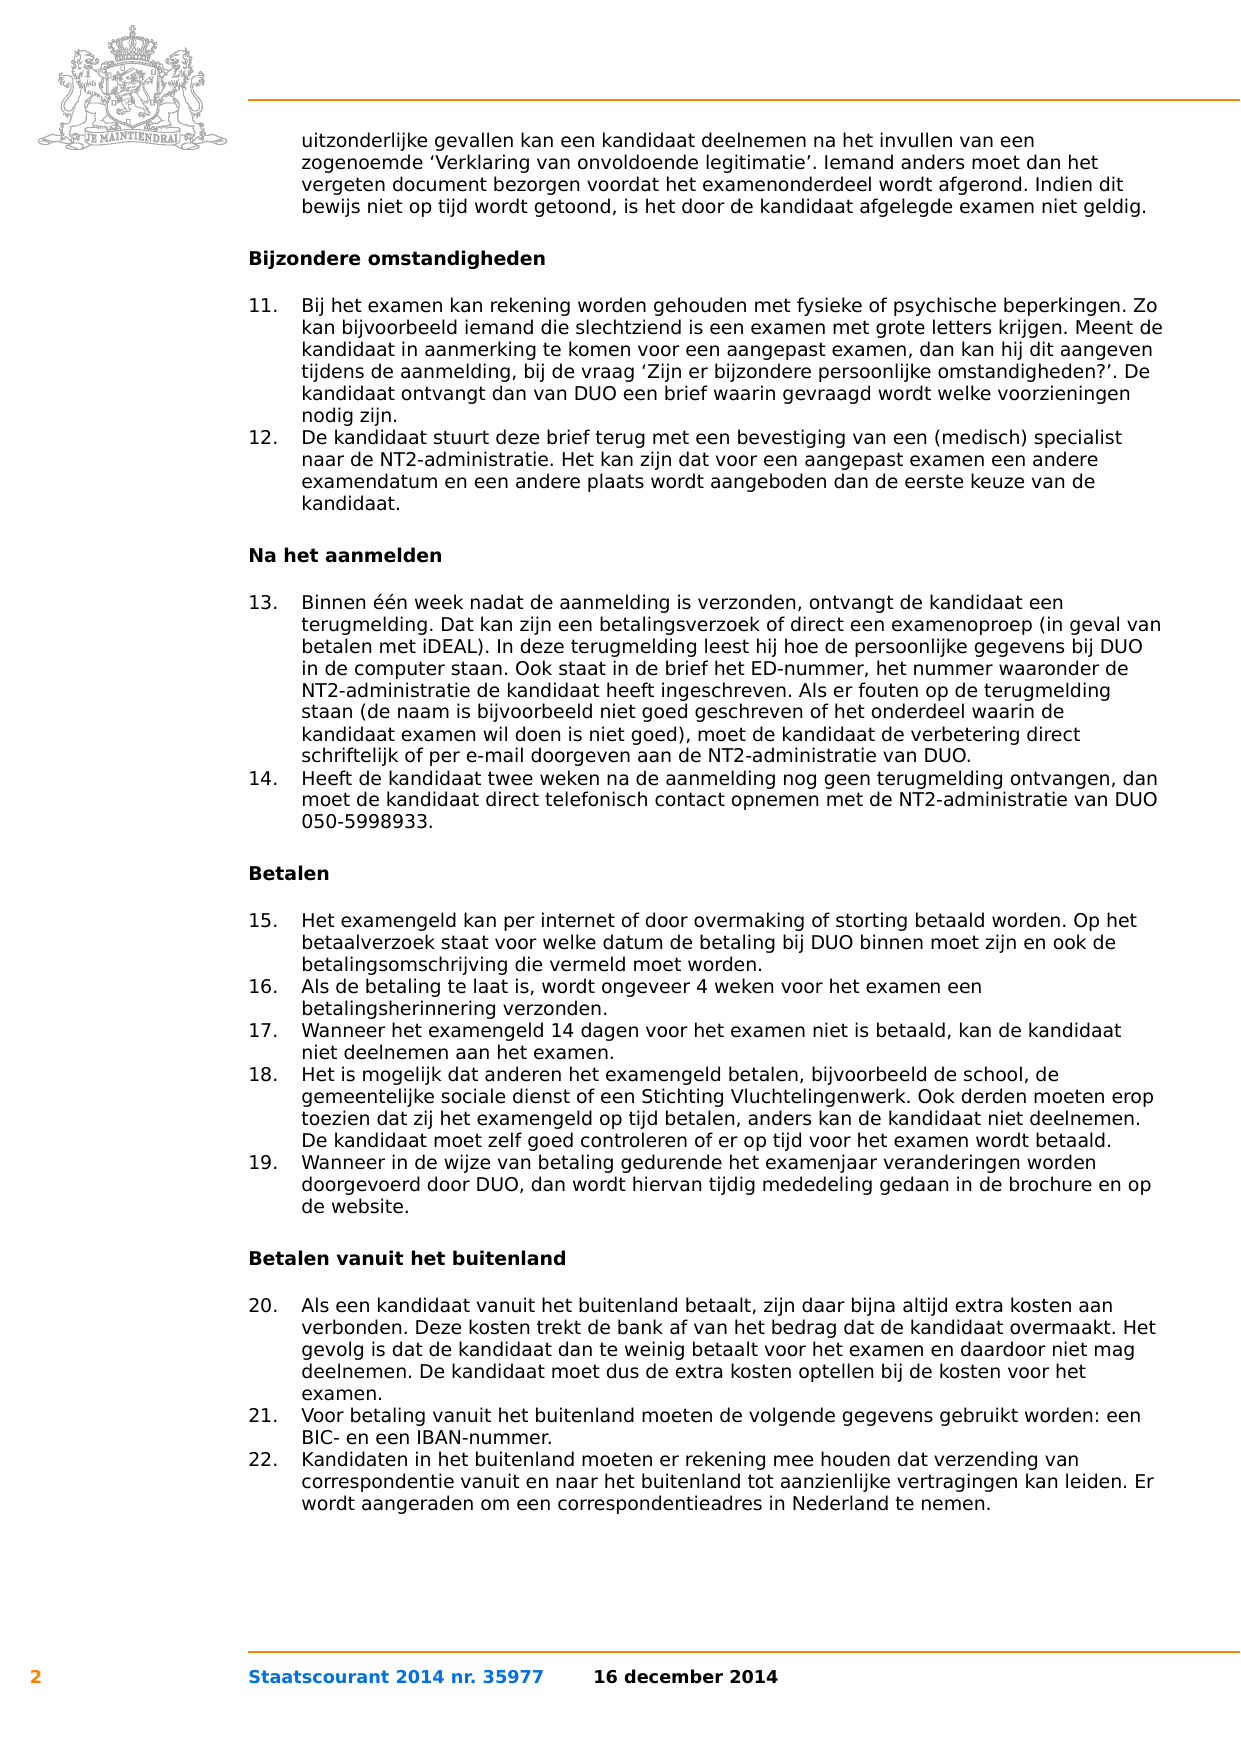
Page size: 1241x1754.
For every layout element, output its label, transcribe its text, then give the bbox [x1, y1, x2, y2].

text 22. Kandidaten in het buitenland moeten er rekening mee houden dat verzending van correspondentie vanuit en naar het buitenland tot aanzienlijke vertragingen kan leiden. Er wordt aangeraden om een correspondentieadres in Nederland te nemen. [248, 1449, 1163, 1515]
text 15. Het examengeld kan per internet of door overmaking of storting betaald worden. Op het betaalverzoek staat voor welke datum de betaling bij DUO binnen moet zijn en ook de betalingsomschrijving die vermeld moet worden. [248, 910, 1163, 976]
text 19. Wanneer in de wijze van betaling gedurende het examenjaar veranderingen worden doorgevoerd door DUO, dan wordt hiervan tijdig mededeling gedaan in de brochure en op de website. [248, 1152, 1163, 1218]
subtitle Bijzondere omstandigheden [248, 248, 1163, 270]
picture [38, 25, 227, 150]
subtitle Betalen vanuit het buitenland [248, 1248, 1163, 1270]
text 11. Bij het examen kan rekening worden gehouden met fysieke of psychische beperkingen. Zo kan bijvoorbeeld iemand die slechtziend is een examen met grote letters krijgen. Meent de kandidaat in aanmerking te komen voor een aangepast examen, dan kan hij dit aangeven tijdens de aanmelding, bij de vraag ‘Zijn er bijzondere persoonlijke omstandigheden?’. De kandidaat ontvangt dan van DUO een brief waarin gevraagd wordt welke voorzieningen nodig zijn. [248, 295, 1163, 427]
text 12. De kandidaat stuurt deze brief terug met een bevestiging van een (medisch) specialist naar de NT2-administratie. Het kan zijn dat voor een aangepast examen een andere examendatum en een andere plaats wordt aangeboden dan de eerste keuze van de kandidaat. [248, 427, 1163, 514]
subtitle Na het aanmelden [248, 544, 1163, 567]
text 20. Als een kandidaat vanuit het buitenland betaalt, zijn daar bijna altijd extra kosten aan verbonden. Deze kosten trekt de bank af van het bedrag dat de kandidaat overmaakt. Het gevolg is dat de kandidaat dan te weinig betaalt voor het examen en daardoor niet mag deelnemen. De kandidaat moet dus de extra kosten optellen bij de kosten voor het examen. [248, 1295, 1163, 1405]
text 18. Het is mogelijk dat anderen het examengeld betalen, bijvoorbeeld de school, de gemeentelijke sociale dienst of een Stichting Vluchtelingenwerk. Ook derden moeten erop toezien dat zij het examengeld op tijd betalen, anders kan de kandidaat niet deelnemen. De kandidaat moet zelf goed controleren of er op tijd voor het examen wordt betaald. [248, 1064, 1163, 1152]
text uitzonderlijke gevallen kan een kandidaat deelnemen na het invullen van een zogenoemde ‘Verklaring van onvoldoende legitimatie’. Iemand anders moet dan het vergeten document bezorgen voordat het examenonderdeel wordt afgerond. Indien dit bewijs niet op tijd wordt getoond, is het door de kandidaat afgelegde examen niet geldig. [248, 130, 1163, 218]
text 17. Wanneer het examengeld 14 dagen voor het examen niet is betaald, kan de kandidaat niet deelnemen aan het examen. [248, 1020, 1163, 1064]
text 21. Voor betaling vanuit het buitenland moeten de volgende gegevens gebruikt worden: een BIC- en een IBAN-nummer. [248, 1405, 1163, 1449]
text 14. Heeft de kandidaat twee weken na de aanmelding nog geen terugmelding ontvangen, dan moet de kandidaat direct telefonisch contact opnemen met de NT2-administratie van DUO 050-5998933. [248, 767, 1163, 833]
text 16. Als de betaling te laat is, wordt ongeveer 4 weken voor het examen een betalingsherinnering verzonden. [248, 976, 1163, 1020]
text 13. Binnen één week nadat de aanmelding is verzonden, ontvangt de kandidaat een terugmelding. Dat kan zijn een betalingsverzoek of direct een examenoproep (in geval van betalen met iDEAL). In deze terugmelding leest hij hoe de persoonlijke gegevens bij DUO in de computer staan. Ook staat in de brief het ED-nummer, het nummer waaronder de NT2-administratie de kandidaat heeft ingeschreven. Als er fouten op de terugmelding staan (de naam is bijvoorbeeld niet goed geschreven of het onderdeel waarin de kandidaat examen wil doen is niet goed), moet de kandidaat de verbetering direct schriftelijk of per e-mail doorgeven aan de NT2-administratie van DUO. [248, 592, 1163, 767]
subtitle Betalen [248, 863, 1163, 885]
